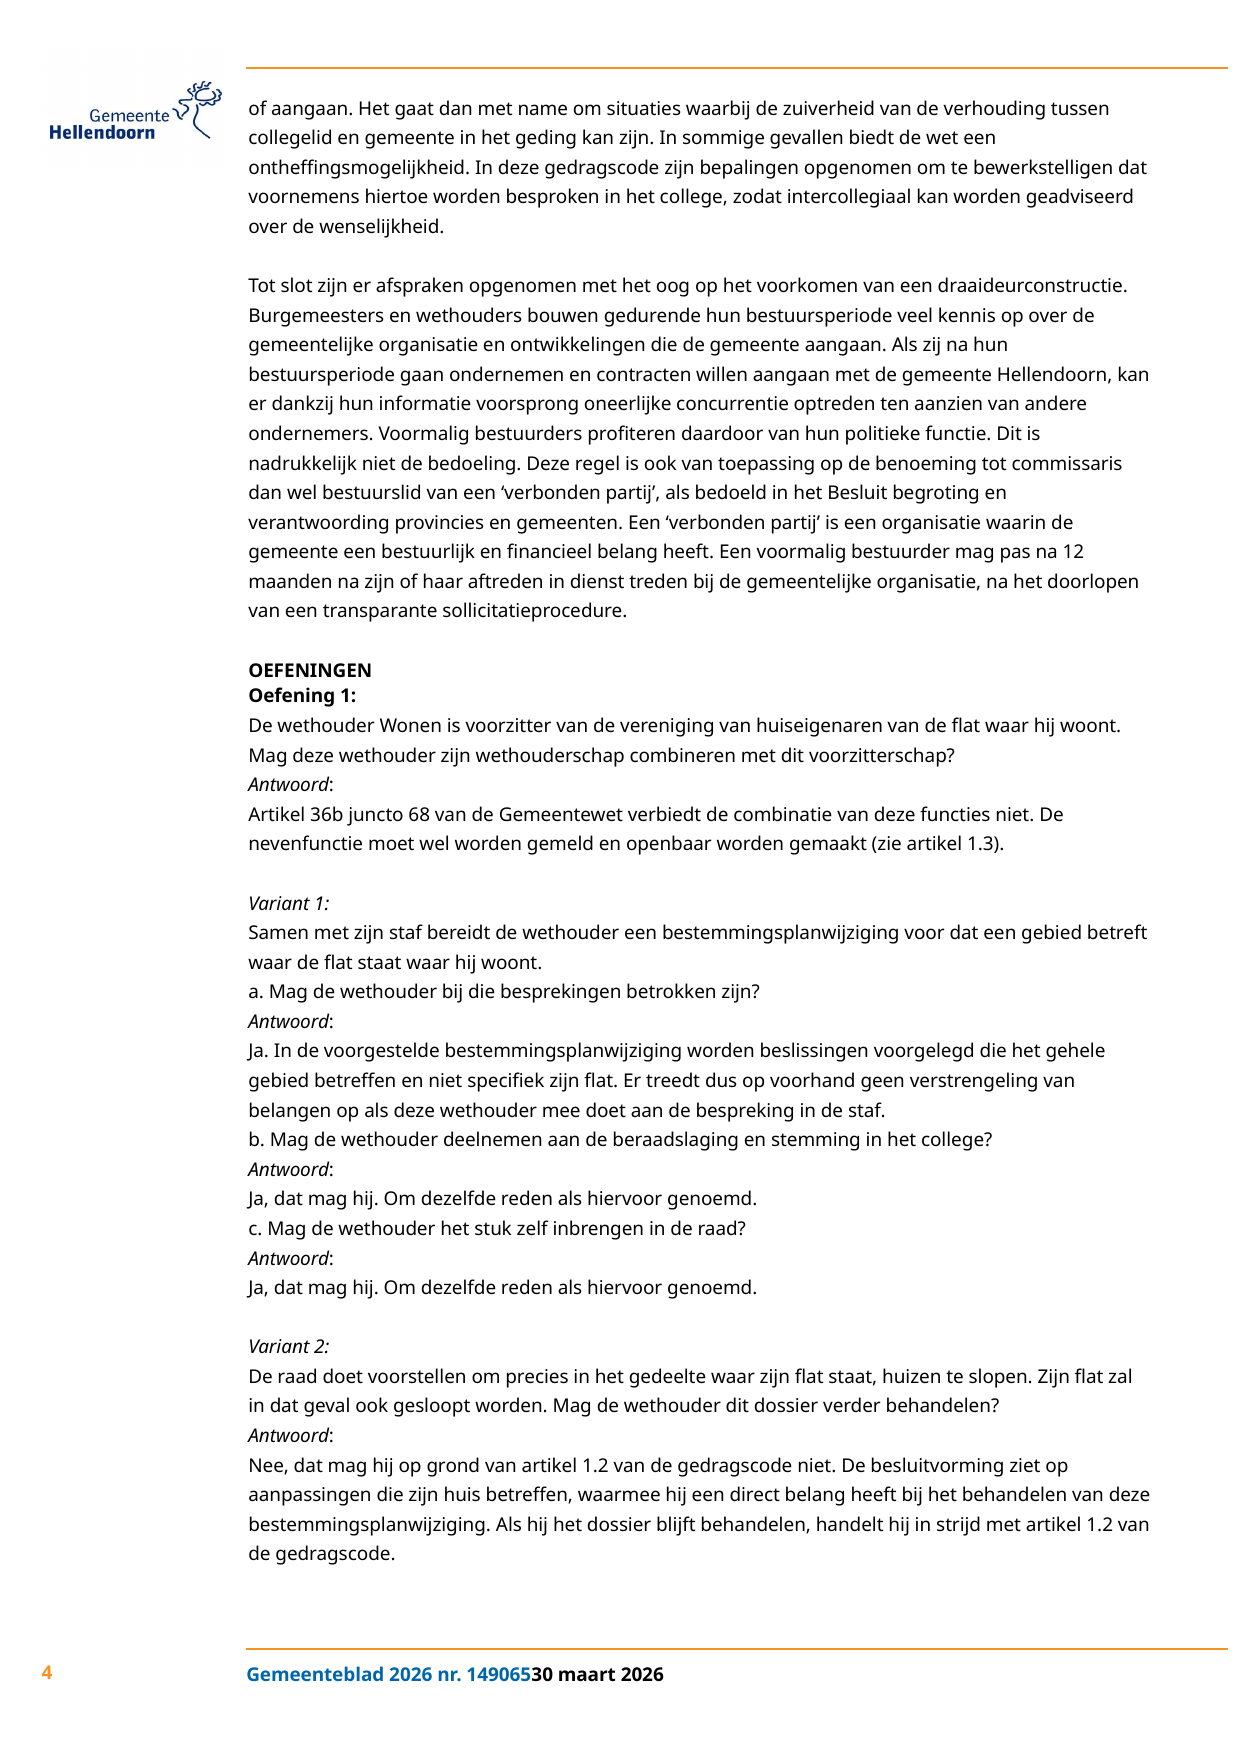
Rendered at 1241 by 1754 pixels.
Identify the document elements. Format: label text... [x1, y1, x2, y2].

picture [41, 47, 231, 172]
text Antwoord: [248, 1156, 1152, 1182]
text of aangaan. Het gaat dan met name om situaties waarbij de zuiverheid van de verhouding tussen collegelid en gemeente in het geding kan zijn. In sommige gevallen biedt de wet een ontheffingsmogelijkheid. In deze gedragscode zijn bepalingen opgenomen om te bewerkstelligen dat voornemens hiertoe worden besproken in het college, zodat intercollegiaal kan worden geadviseerd over de wenselijkheid. [248, 95, 1152, 239]
text Variant 2: [248, 1333, 1152, 1359]
text OEFENINGEN [248, 657, 1152, 683]
text Antwoord: [248, 771, 1152, 797]
text Ja, dat mag hij. Om dezelfde reden als hiervoor genoemd. [248, 1186, 1152, 1211]
text Nee, dat mag hij op grond van artikel 1.2 van de gedragscode niet. De besluitvorming ziet op aanpassingen die zijn huis betreffen, waarmee hij een direct belang heeft bij het behandelen van deze bestemmingsplanwijziging. Als hij het dossier blijft behandelen, handelt hij in strijd met artikel 1.2 van de gedragscode. [248, 1452, 1152, 1566]
text Artikel 36b juncto 68 van de Gemeentewet verbiedt de combinatie van deze functies niet. De nevenfunctie moet wel worden gemeld en openbaar worden gemaakt (zie artikel 1.3). [248, 801, 1152, 856]
text Samen met zijn staf bereidt de wethouder een bestemmingsplanwijziging voor dat een gebied betreft waar de flat staat waar hij woont. [248, 919, 1152, 974]
text Oefening 1: [248, 683, 1152, 708]
text b. Mag de wethouder deelnemen aan de beraadslaging en stemming in het college? [248, 1126, 1152, 1152]
text c. Mag de wethouder het stuk zelf inbrengen in de raad? [248, 1215, 1152, 1241]
text Ja, dat mag hij. Om dezelfde reden als hiervoor genoemd. [248, 1274, 1152, 1300]
text Variant 1: [248, 890, 1152, 915]
text Tot slot zijn er afspraken opgenomen met het oog op het voorkomen van een draaideurconstructie. Burgemeesters en wethouders bouwen gedurende hun bestuursperiode veel kennis op over de gemeentelijke organisatie en ontwikkelingen die de gemeente aangaan. Als zij na hun bestuursperiode gaan ondernemen en contracten willen aangaan met de gemeente Hellendoorn, kan er dankzij hun informatie voorsprong oneerlijke concurrentie optreden ten aanzien van andere ondernemers. Voormalig bestuurders profiteren daardoor van hun politieke functie. Dit is nadrukkelijk niet de bedoeling. Deze regel is ook van toepassing op de benoeming tot commissaris dan wel bestuurslid van een ‘verbonden partij’, als bedoeld in het Besluit begroting en verantwoording provincies en gemeenten. Een ‘verbonden partij’ is een organisatie waarin de gemeente een bestuurlijk en financieel belang heeft. Een voormalig bestuurder mag pas na 12 maanden na zijn of haar aftreden in dienst treden bij de gemeentelijke organisatie, na het doorlopen van een transparante sollicitatieprocedure. [248, 272, 1152, 623]
text Ja. In de voorgestelde bestemmingsplanwijziging worden beslissingen voorgelegd die het gehele gebied betreffen en niet specifiek zijn flat. Er treedt dus op voorhand geen verstrengeling van belangen op als deze wethouder mee doet aan de bespreking in de staf. [248, 1038, 1152, 1122]
text Antwoord: [248, 1008, 1152, 1034]
text De raad doet voorstellen om precies in het gedeelte waar zijn flat staat, huizen te slopen. Zijn flat zal in dat geval ook gesloopt worden. Mag de wethouder dit dossier verder behandelen? [248, 1363, 1152, 1418]
text Antwoord: [248, 1245, 1152, 1270]
text De wethouder Wonen is voorzitter van de vereniging van huiseigenaren van de flat waar hij woont. Mag deze wethouder zijn wethouderschap combineren met dit voorzitterschap? [248, 712, 1152, 767]
text Antwoord: [248, 1422, 1152, 1448]
text a. Mag de wethouder bij die besprekingen betrokken zijn? [248, 978, 1152, 1004]
